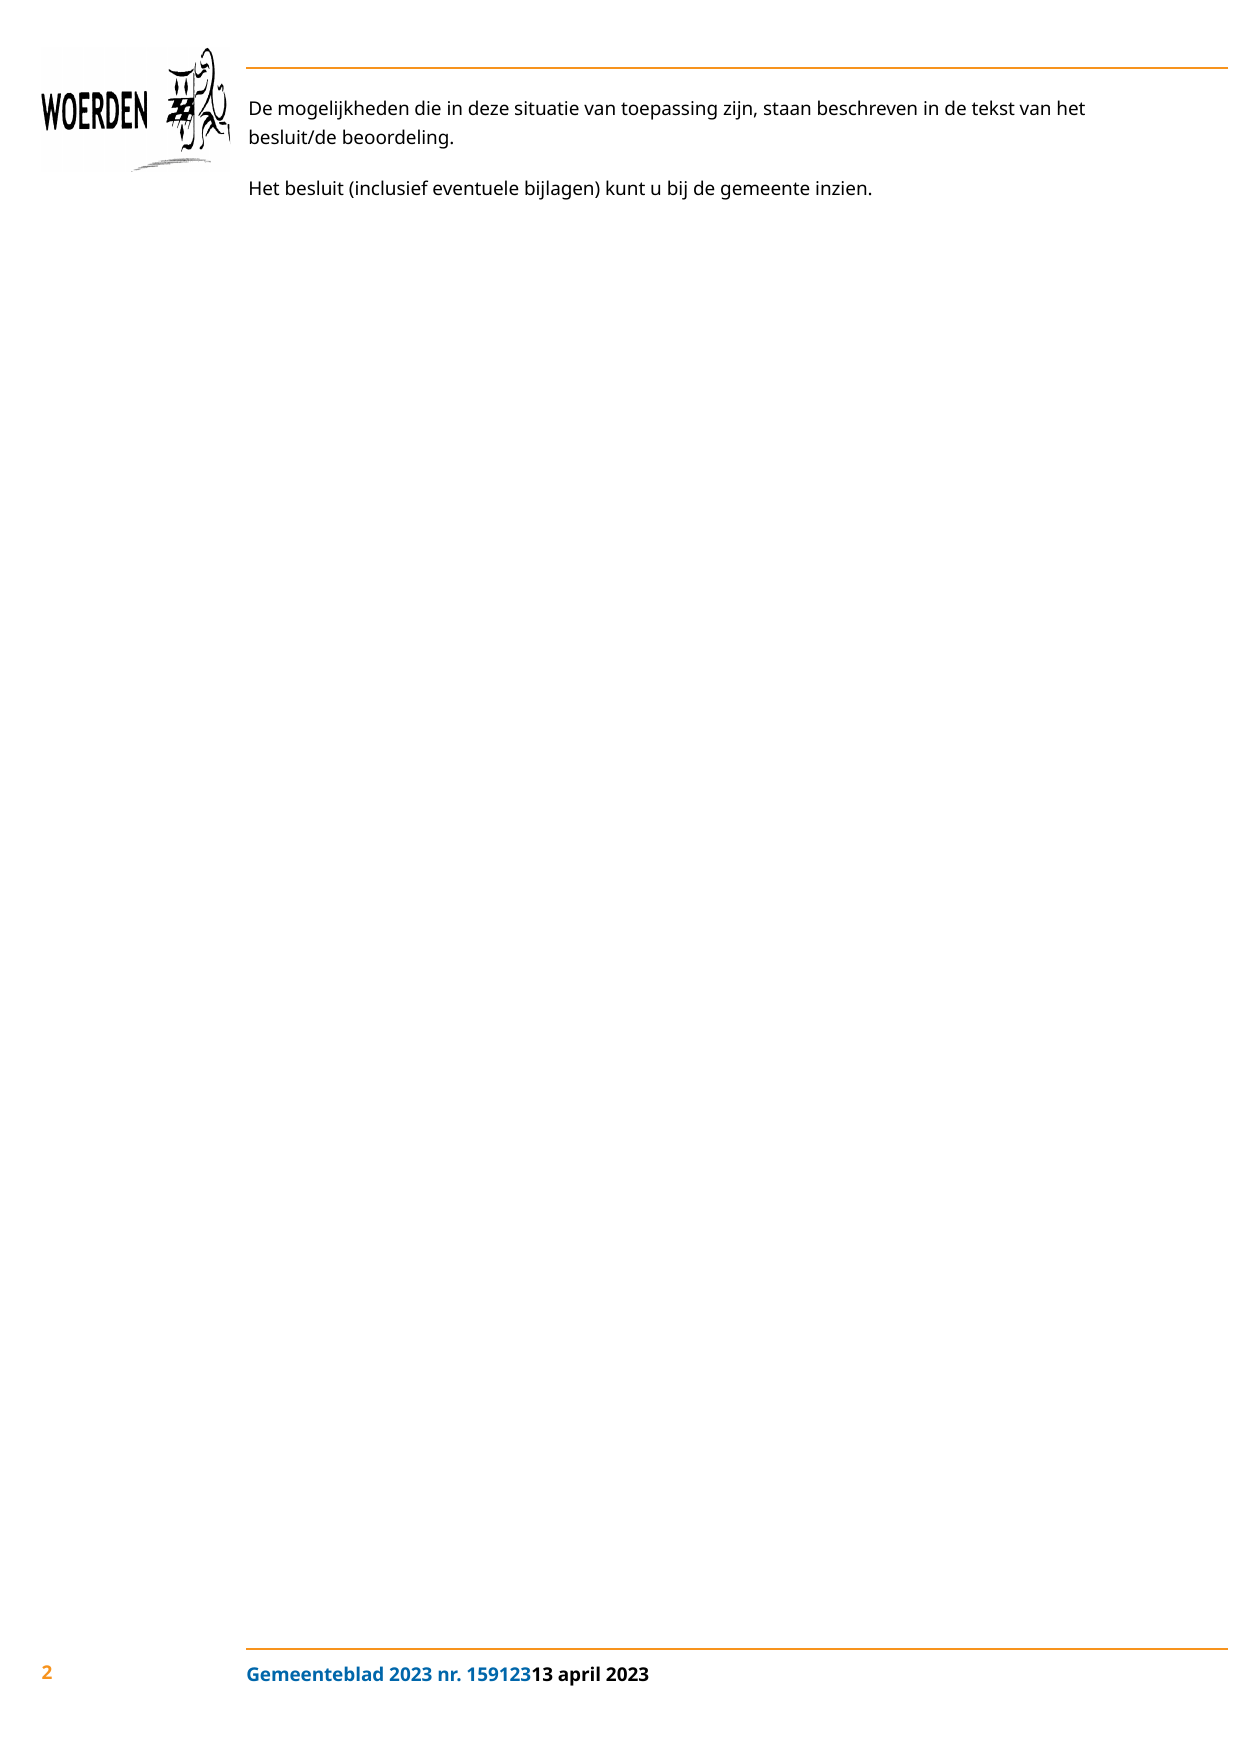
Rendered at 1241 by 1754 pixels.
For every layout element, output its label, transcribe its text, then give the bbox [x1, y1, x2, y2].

picture [41, 47, 231, 172]
text De mogelijkheden die in deze situatie van toepassing zijn, staan beschreven in de tekst van het besluit/de beoordeling. [248, 95, 1152, 150]
text Het besluit (inclusief eventuele bijlagen) kunt u bij de gemeente inzien. [248, 175, 1152, 201]
